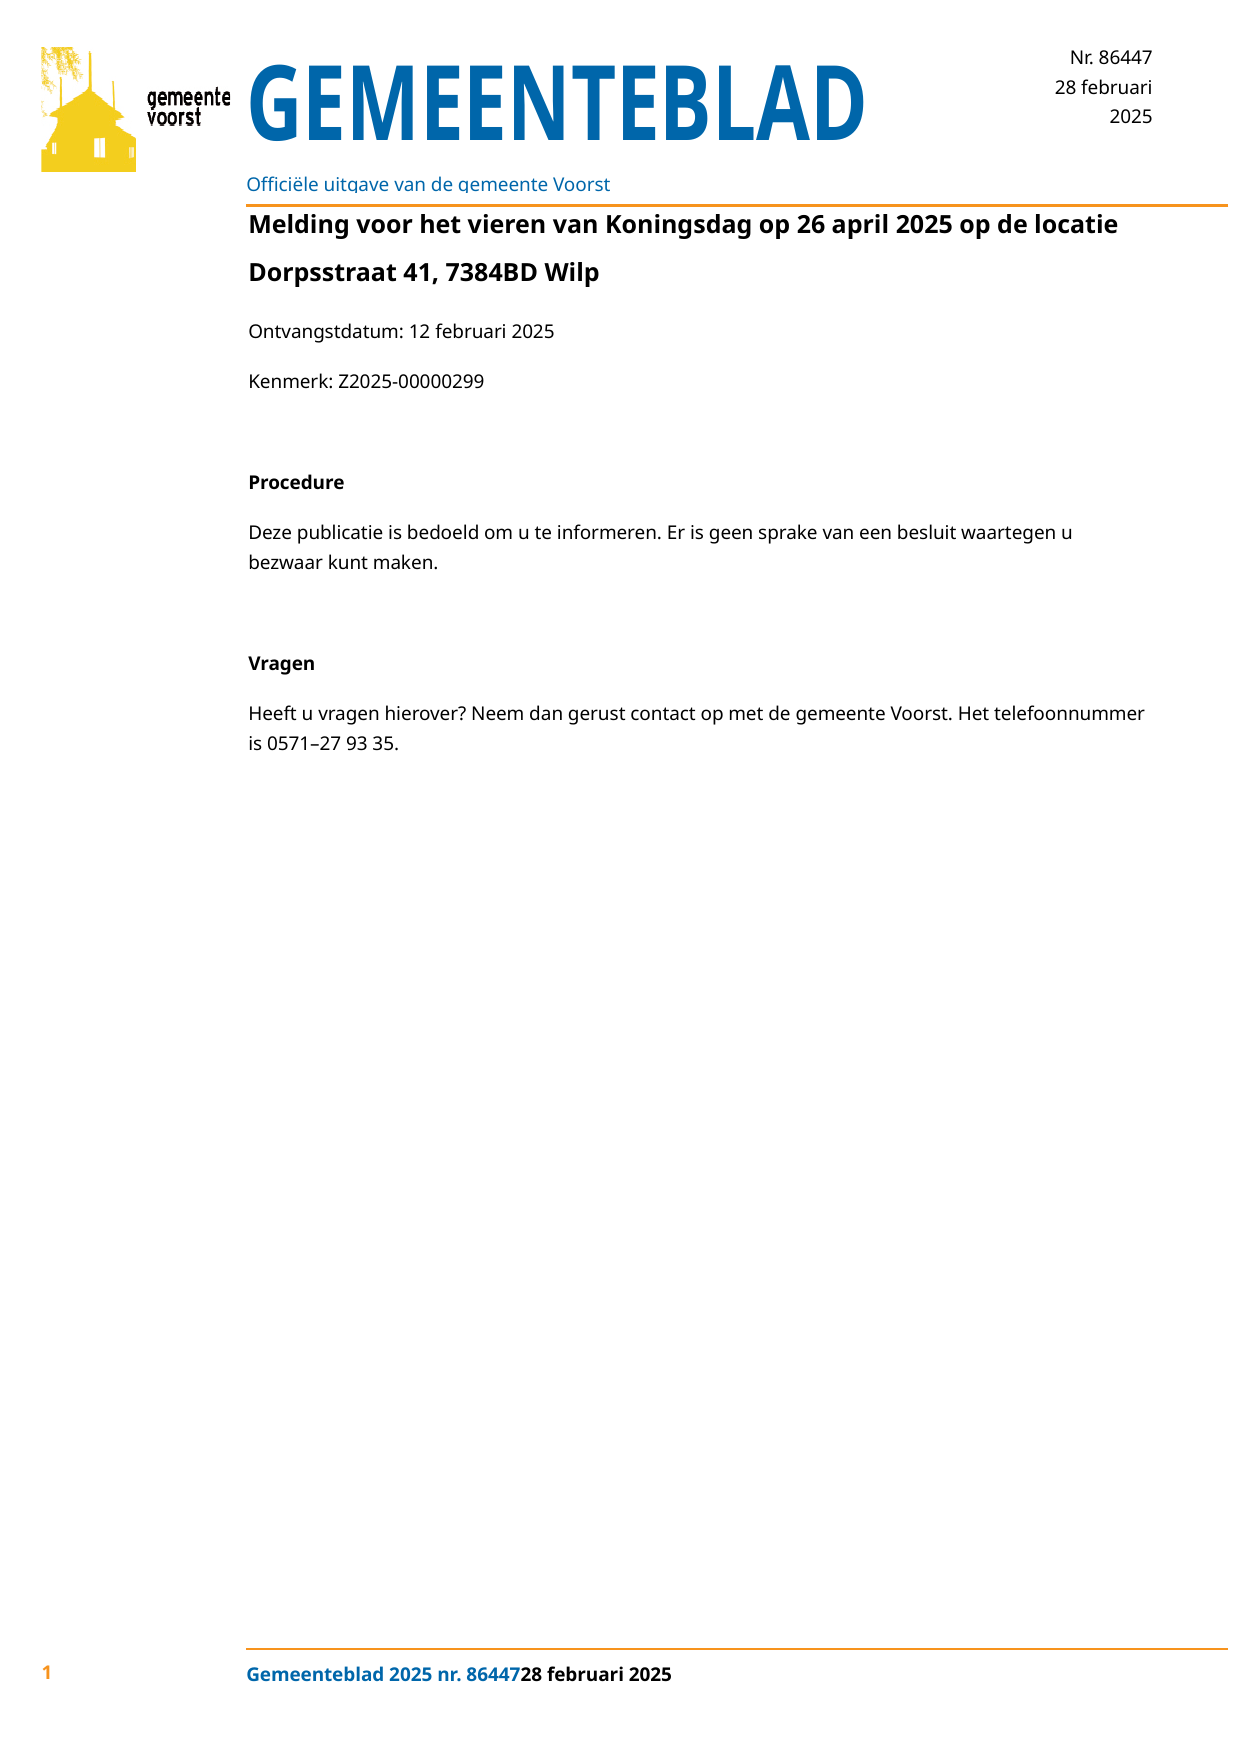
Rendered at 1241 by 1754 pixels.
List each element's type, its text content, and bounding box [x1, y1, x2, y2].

text Deze publicatie is bedoeld om u te informeren. Er is geen sprake van een besluit waartegen u bezwaar kunt maken. [248, 519, 1152, 575]
text Heeft u vragen hierover? Neem dan gerust contact op met de gemeente Voorst. Het telefoonnummer is 0571–27 93 35. [248, 700, 1152, 756]
text Ontvangstdatum: 12 februari 2025 [248, 318, 1152, 344]
text Kenmerk: Z2025-00000299 [248, 368, 1152, 394]
text Procedure [248, 469, 1152, 495]
text Melding voor het vieren van Koningsdag op 26 april 2025 op de locatie Dorpsstraat 41, 7384BD Wilp [248, 207, 1152, 288]
text Vragen [248, 650, 1152, 676]
picture [41, 47, 231, 172]
